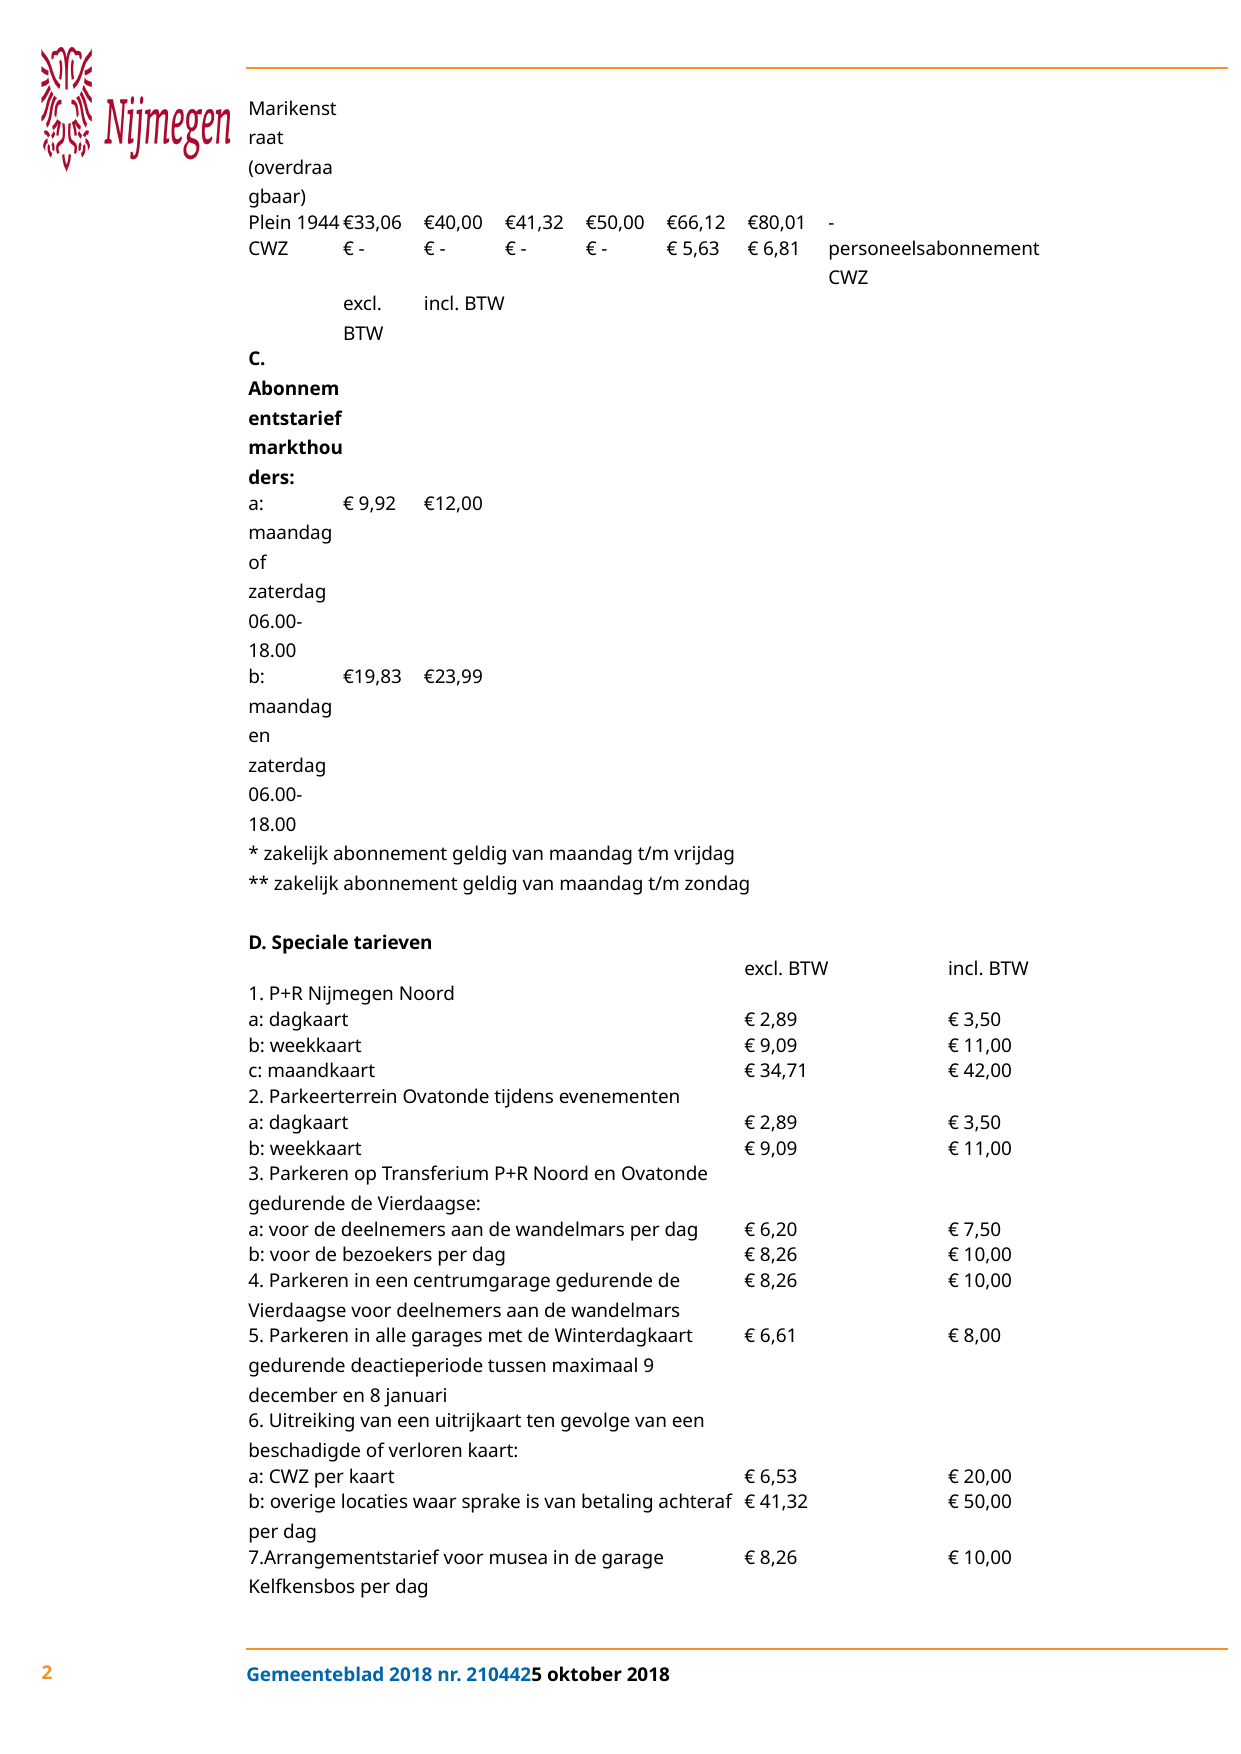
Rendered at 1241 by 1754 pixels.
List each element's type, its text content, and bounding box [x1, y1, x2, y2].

table_cell [948, 1408, 1152, 1463]
table_cell €33,06 [343, 209, 424, 235]
table_cell € 50,00 [948, 1489, 1152, 1544]
table_cell € 41,32 [744, 1489, 948, 1544]
table_cell € 6,61 [744, 1323, 948, 1408]
table_cell € 10,00 [948, 1544, 1152, 1599]
table_cell C. Abonnementstarief markthouders: [248, 346, 343, 490]
table_cell [828, 490, 1071, 663]
table_cell € 2,89 [744, 1109, 948, 1135]
table_cell b: voor de bezoekers per dag [248, 1242, 744, 1267]
table_cell [666, 290, 747, 346]
table_cell [747, 290, 828, 346]
table_cell €50,00 [586, 209, 666, 235]
table_cell € 10,00 [948, 1268, 1152, 1323]
table_cell - [828, 209, 1071, 235]
table_cell €23,99 [424, 663, 505, 837]
table_cell € 3,50 [948, 1006, 1152, 1032]
table_cell 7.Arrangementstarief voor musea in de garage Kelfkensbos per dag [248, 1544, 744, 1599]
table_cell [948, 1084, 1152, 1109]
table_cell a: dagkaart [248, 1109, 744, 1135]
table_cell [248, 955, 744, 981]
table_cell [505, 490, 586, 663]
table_cell a: CWZ per kaart [248, 1463, 744, 1489]
table_cell € 11,00 [948, 1135, 1152, 1161]
table_cell [744, 981, 948, 1006]
table_cell € 6,53 [744, 1463, 948, 1489]
table_cell [505, 346, 586, 490]
table_cell incl. BTW [948, 955, 1152, 981]
table_cell €19,83 [343, 663, 424, 837]
table_cell excl. BTW [343, 290, 424, 346]
table_cell c: maandkaart [248, 1058, 744, 1083]
table_cell CWZ [248, 235, 343, 290]
table_cell € - [505, 235, 586, 290]
table_cell € 6,81 [747, 235, 828, 290]
table_header [948, 929, 1152, 955]
table_cell [424, 346, 505, 490]
table_cell [828, 346, 1071, 490]
table_cell € 8,00 [948, 1323, 1152, 1408]
table_cell [828, 290, 1071, 346]
table_cell a: maandag of zaterdag 06.00-18.00 [248, 490, 343, 663]
table_cell [747, 663, 828, 837]
table_cell € 20,00 [948, 1463, 1152, 1489]
table_cell [1071, 346, 1152, 490]
table_cell [948, 1161, 1152, 1216]
table_cell [666, 346, 747, 490]
table_cell 4. Parkeren in een centrumgarage gedurende de Vierdaagse voor deelnemers aan de wandelmars [248, 1268, 744, 1323]
table_cell € 6,20 [744, 1216, 948, 1242]
table_cell € 8,26 [744, 1268, 948, 1323]
table_cell a: voor de deelnemers aan de wandelmars per dag [248, 1216, 744, 1242]
table_cell b: weekkaart [248, 1135, 744, 1161]
table_cell [1071, 209, 1152, 235]
table_cell € 5,63 [666, 235, 747, 290]
table_cell [747, 490, 828, 663]
table_cell 1. P+R Nijmegen Noord [248, 981, 744, 1006]
table_cell €12,00 [424, 490, 505, 663]
table_cell [744, 1408, 948, 1463]
table_cell [666, 663, 747, 837]
table_cell [747, 346, 828, 490]
table_cell € - [424, 235, 505, 290]
table_cell 6. Uitreiking van een uitrijkaart ten gevolge van een beschadigde of verloren kaart: [248, 1408, 744, 1463]
table_cell incl. BTW [424, 290, 505, 346]
text ** zakelijk abonnement geldig van maandag t/m zondag [248, 870, 1152, 896]
table_cell [586, 95, 666, 209]
table_cell a: dagkaart [248, 1006, 744, 1032]
table_cell [586, 290, 666, 346]
table_cell [666, 490, 747, 663]
table_cell €41,32 [505, 209, 586, 235]
table_cell [666, 95, 747, 209]
table_cell 3. Parkeren op Transferium P+R Noord en Ovatonde gedurende de Vierdaagse: [248, 1161, 744, 1216]
table_cell b: maandag en zaterdag 06.00-18.00 [248, 663, 343, 837]
table_cell Plein 1944 [248, 209, 343, 235]
table_header D. Speciale tarieven [248, 929, 744, 955]
table_cell personeelsabonnement CWZ [828, 235, 1071, 290]
table_cell [505, 290, 586, 346]
table_cell [1071, 95, 1152, 209]
table_cell [744, 1161, 948, 1216]
table_cell €80,01 [747, 209, 828, 235]
table_cell € 8,26 [744, 1242, 948, 1267]
table_cell [747, 95, 828, 209]
table_cell [424, 95, 505, 209]
table_cell € 2,89 [744, 1006, 948, 1032]
table_cell b: weekkaart [248, 1032, 744, 1058]
table_cell [828, 95, 1071, 209]
table_cell [505, 663, 586, 837]
table_cell b: overige locaties waar sprake is van betaling achteraf per dag [248, 1489, 744, 1544]
table_cell € 34,71 [744, 1058, 948, 1083]
table_cell €40,00 [424, 209, 505, 235]
table_header [744, 929, 948, 955]
table_cell [948, 981, 1152, 1006]
table_cell € 9,09 [744, 1135, 948, 1161]
picture [41, 47, 231, 172]
table_cell Marikenstraat (overdraagbaar) [248, 95, 343, 209]
text * zakelijk abonnement geldig van maandag t/m vrijdag [248, 840, 1152, 866]
table_cell € 42,00 [948, 1058, 1152, 1083]
table_cell [343, 346, 424, 490]
table_cell € 10,00 [948, 1242, 1152, 1267]
table_cell [828, 663, 1071, 837]
table_cell 5. Parkeren in alle garages met de Winterdagkaart gedurende deactieperiode tussen maximaal 9 december en 8 januari [248, 1323, 744, 1408]
table_cell 2. Parkeerterrein Ovatonde tijdens evenementen [248, 1084, 744, 1109]
table_cell [586, 490, 666, 663]
table_cell € - [343, 235, 424, 290]
table_cell [586, 663, 666, 837]
table_cell € 11,00 [948, 1032, 1152, 1058]
table_cell [586, 346, 666, 490]
table_cell [505, 95, 586, 209]
table_cell [343, 95, 424, 209]
table_cell € 9,92 [343, 490, 424, 663]
table_cell €66,12 [666, 209, 747, 235]
table_cell [744, 1084, 948, 1109]
table_cell € 7,50 [948, 1216, 1152, 1242]
table_cell [1071, 663, 1152, 837]
table_cell € 8,26 [744, 1544, 948, 1599]
table_cell [248, 290, 343, 346]
table_cell € 3,50 [948, 1109, 1152, 1135]
table_cell [1071, 490, 1152, 663]
table_cell [1071, 290, 1152, 346]
table_cell € 9,09 [744, 1032, 948, 1058]
table_cell € - [586, 235, 666, 290]
table_cell excl. BTW [744, 955, 948, 981]
table_cell [1071, 235, 1152, 290]
